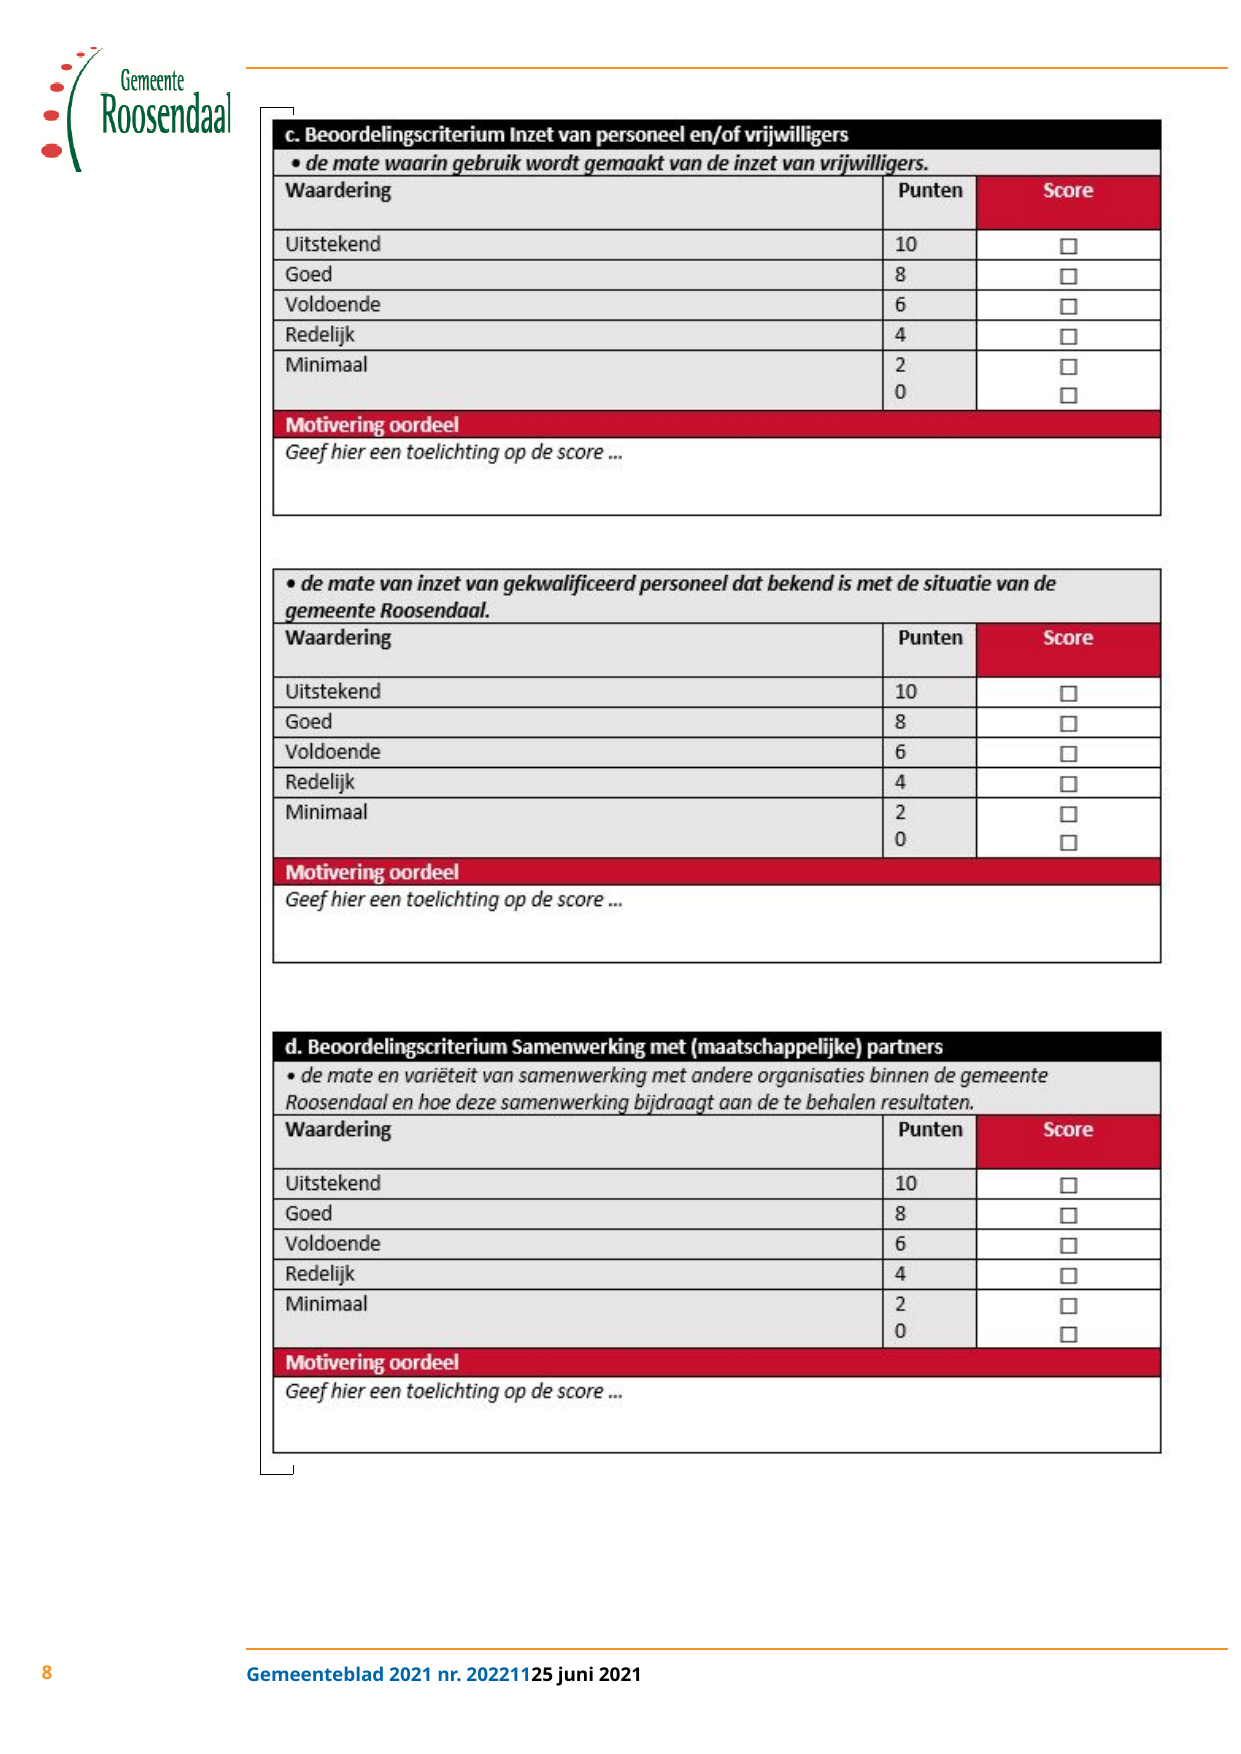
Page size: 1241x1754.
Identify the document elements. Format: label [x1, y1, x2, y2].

picture [268, 115, 1173, 1465]
picture [41, 47, 231, 172]
